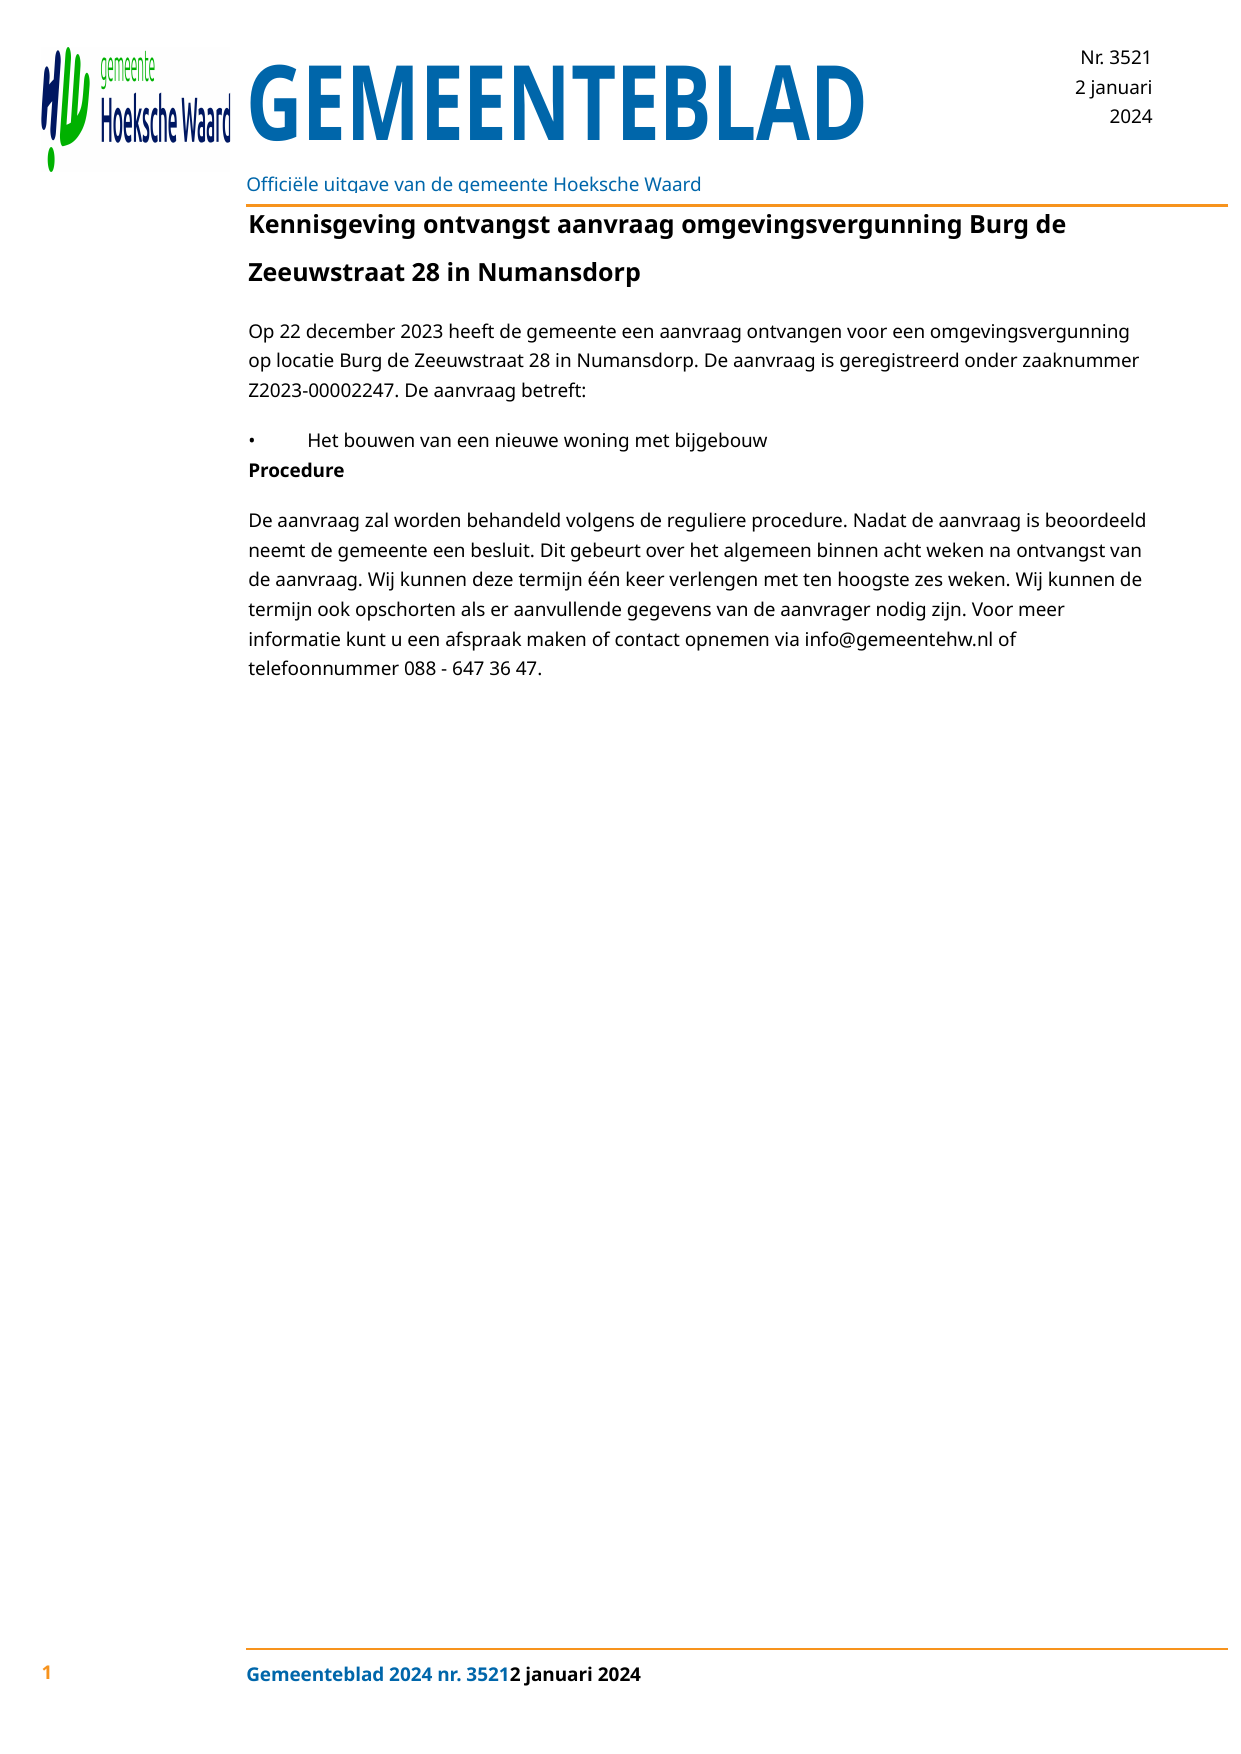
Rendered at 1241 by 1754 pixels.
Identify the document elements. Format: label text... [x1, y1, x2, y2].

text Op 22 december 2023 heeft de gemeente een aanvraag ontvangen voor een omgevingsvergunning op locatie Burg de Zeeuwstraat 28 in Numansdorp. De aanvraag is geregistreerd onder zaaknummer Z2023-00002247. De aanvraag betreft: [248, 318, 1152, 403]
text De aanvraag zal worden behandeld volgens de reguliere procedure. Nadat de aanvraag is beoordeeld neemt de gemeente een besluit. Dit gebeurt over het algemeen binnen acht weken na ontvangst van de aanvraag. Wij kunnen deze termijn één keer verlengen met ten hoogste zes weken. Wij kunnen de termijn ook opschorten als er aanvullende gegevens van de aanvrager nodig zijn. Voor meer informatie kunt u een afspraak maken of contact opnemen via info@gemeentehw.nl of telefoonnummer 088 - 647 36 47. [248, 507, 1152, 681]
picture [41, 47, 231, 172]
text Kennisgeving ontvangst aanvraag omgevingsvergunning Burg de Zeeuwstraat 28 in Numansdorp [248, 207, 1152, 288]
text Procedure [248, 457, 1152, 483]
list Het bouwen van een nieuwe woning met bijgebouw [248, 427, 1152, 453]
